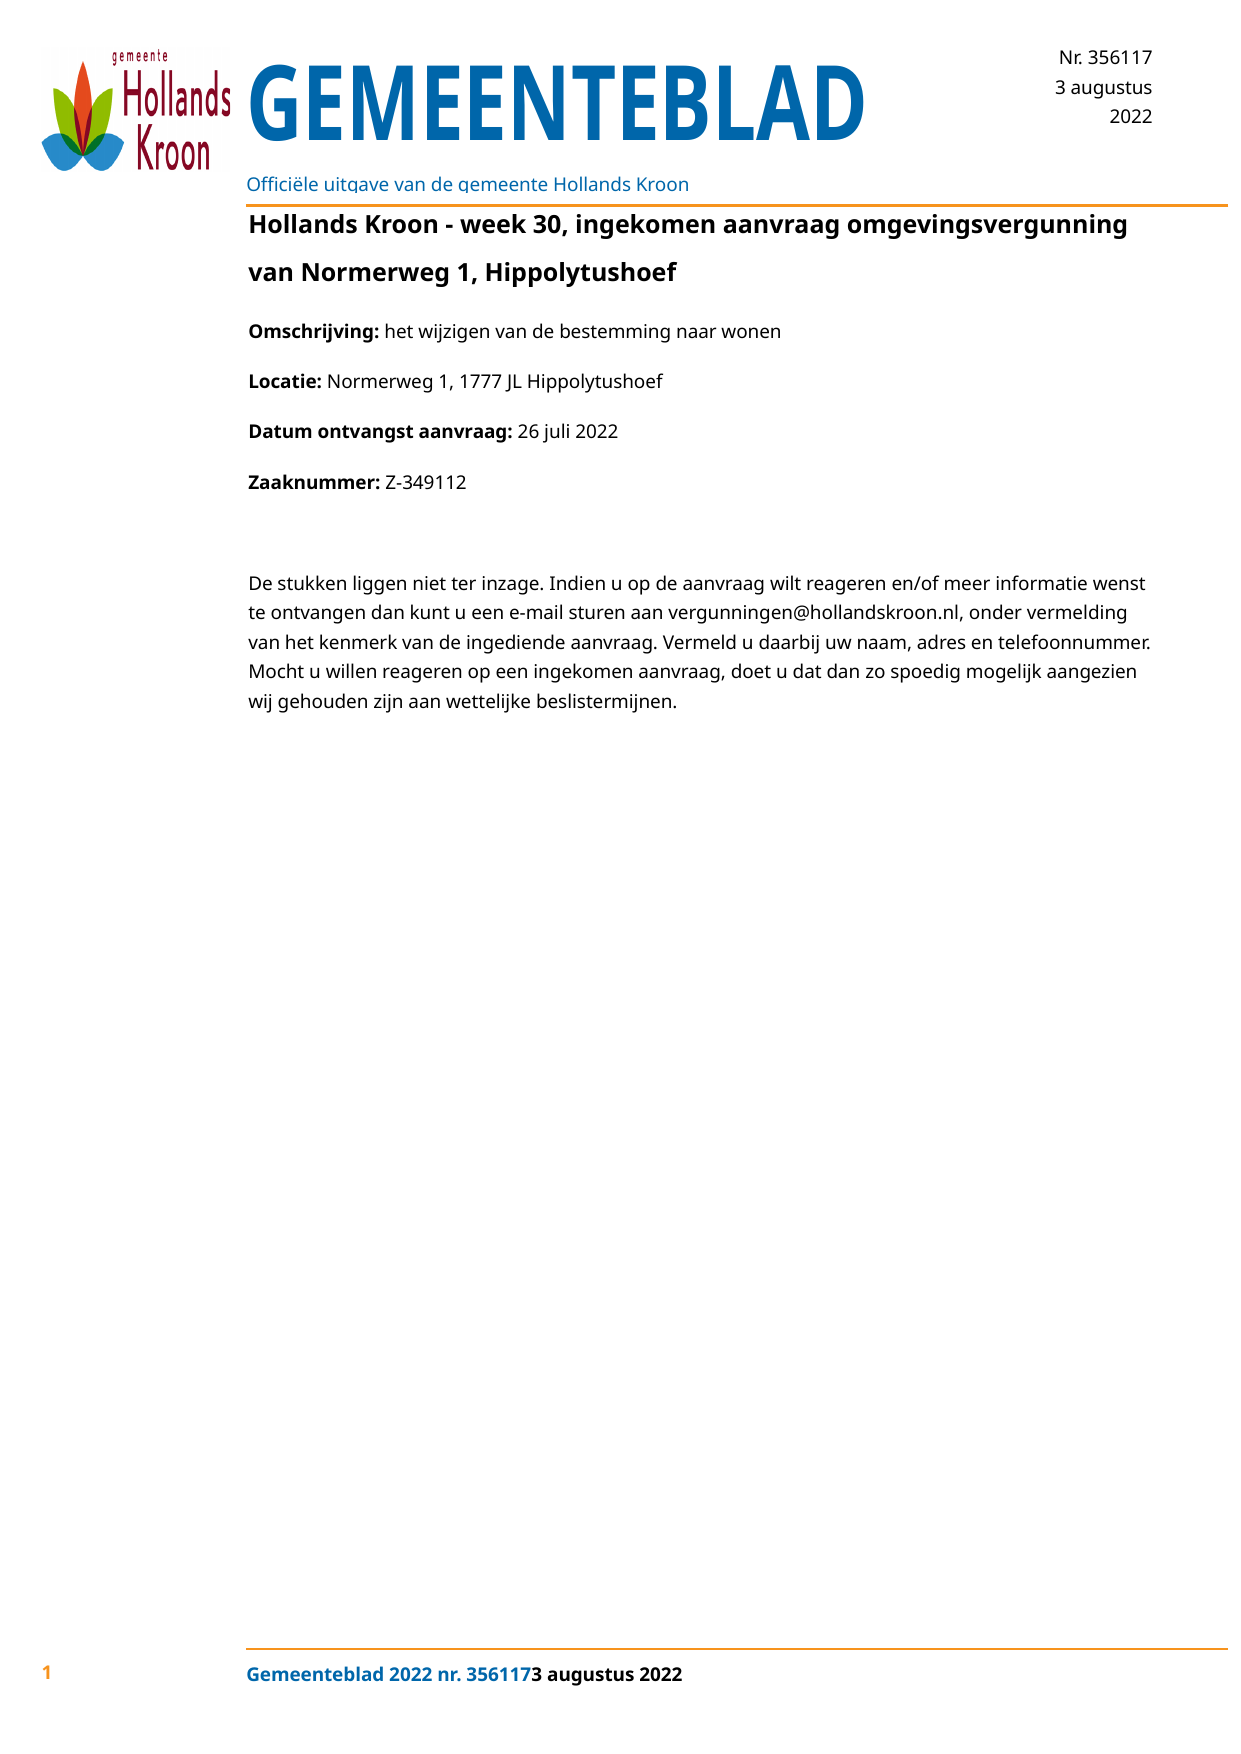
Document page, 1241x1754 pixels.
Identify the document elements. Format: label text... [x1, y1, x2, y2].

text Zaaknummer: Z-349112 [248, 469, 1152, 495]
text Hollands Kroon - week 30, ingekomen aanvraag omgevingsvergunning van Normerweg 1, Hippolytushoef [248, 207, 1152, 288]
text Omschrijving: het wijzigen van de bestemming naar wonen [248, 318, 1152, 344]
text Datum ontvangst aanvraag: 26 juli 2022 [248, 419, 1152, 444]
text Locatie: Normerweg 1, 1777 JL Hippolytushoef [248, 368, 1152, 394]
picture [41, 47, 231, 172]
text De stukken liggen niet ter inzage. Indien u op de aanvraag wilt reageren en/of meer informatie wenst te ontvangen dan kunt u een e-mail sturen aan vergunningen@hollandskroon.nl, onder vermelding van het kenmerk van de ingediende aanvraag. Vermeld u daarbij uw naam, adres en telefoonnummer. Mocht u willen reageren op een ingekomen aanvraag, doet u dat dan zo spoedig mogelijk aangezien wij gehouden zijn aan wettelijke beslistermijnen. [248, 570, 1152, 714]
